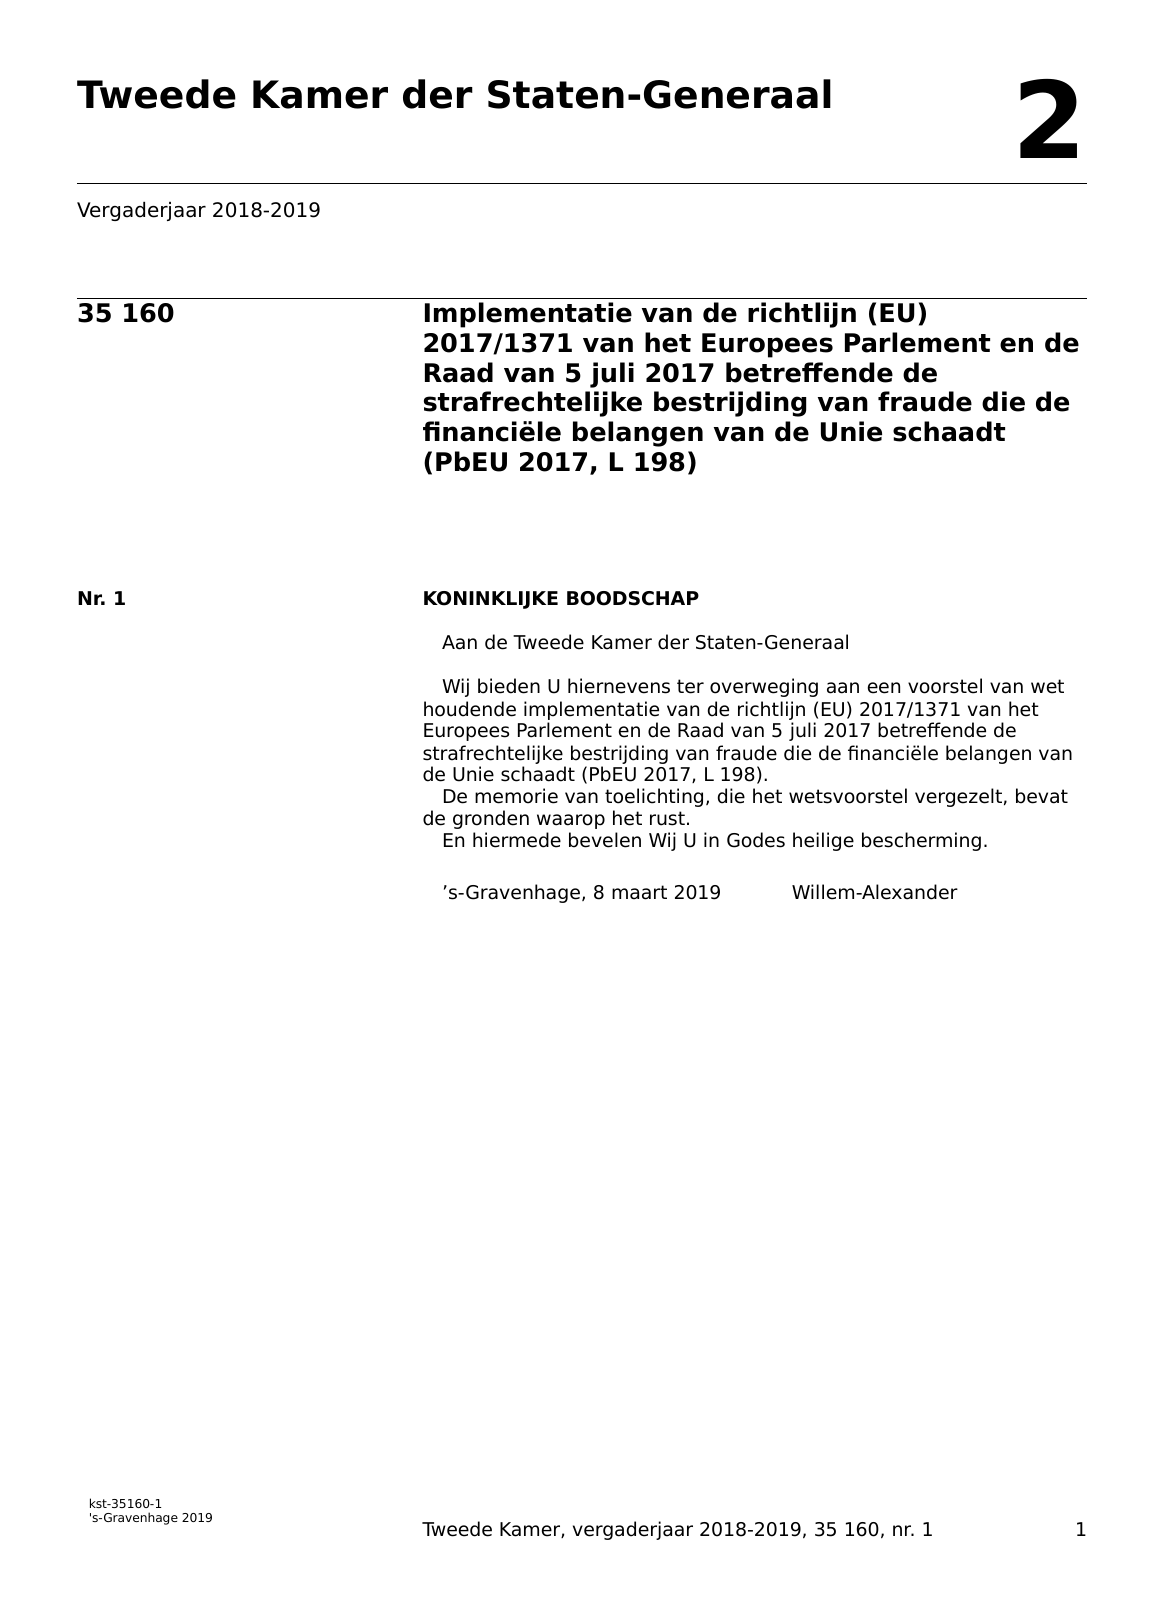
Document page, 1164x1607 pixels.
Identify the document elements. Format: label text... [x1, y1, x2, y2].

text En hiermede bevelen Wij U in Godes heilige bescherming. [422, 830, 1087, 852]
text De memorie van toelichting, die het wetsvoorstel vergezelt, bevat de gronden waarop het rust. [422, 786, 1087, 830]
table_cell Vergaderjaar 2018-2019 [77, 184, 1087, 298]
subtitle Nr. 1 KONINKLIJKE BOODSCHAP [77, 588, 1087, 610]
text Wij bieden U hiernevens ter overweging aan een voorstel van wet houdende implementatie van de richtlijn (EU) 2017/1371 van het Europees Parlement en de Raad van 5 juli 2017 betreffende de strafrechtelijke bestrijding van fraude die de financiële belangen van de Unie schaadt (PbEU 2017, L 198). [422, 676, 1087, 786]
text 's-Gravenhage 2019 [88, 1511, 323, 1525]
text kst-35160-1 [88, 1497, 323, 1511]
table_header 2 [886, 59, 1087, 183]
text Aan de Tweede Kamer der Staten-Generaal [422, 632, 1087, 654]
subtitle 35 160 Implementatie van de richtlijn (EU) 2017/1371 van het Europees Parlement en de Raad van 5 juli 2017 betreffende de strafrechtelijke bestrijding van fraude die de financiële belangen van de Unie schaadt (PbEU 2017, L 198) [77, 299, 1087, 477]
table_header Tweede Kamer der Staten-Generaal [77, 59, 886, 183]
text ’s-Gravenhage, 8 maart 2019 Willem-Alexander [422, 882, 1087, 904]
